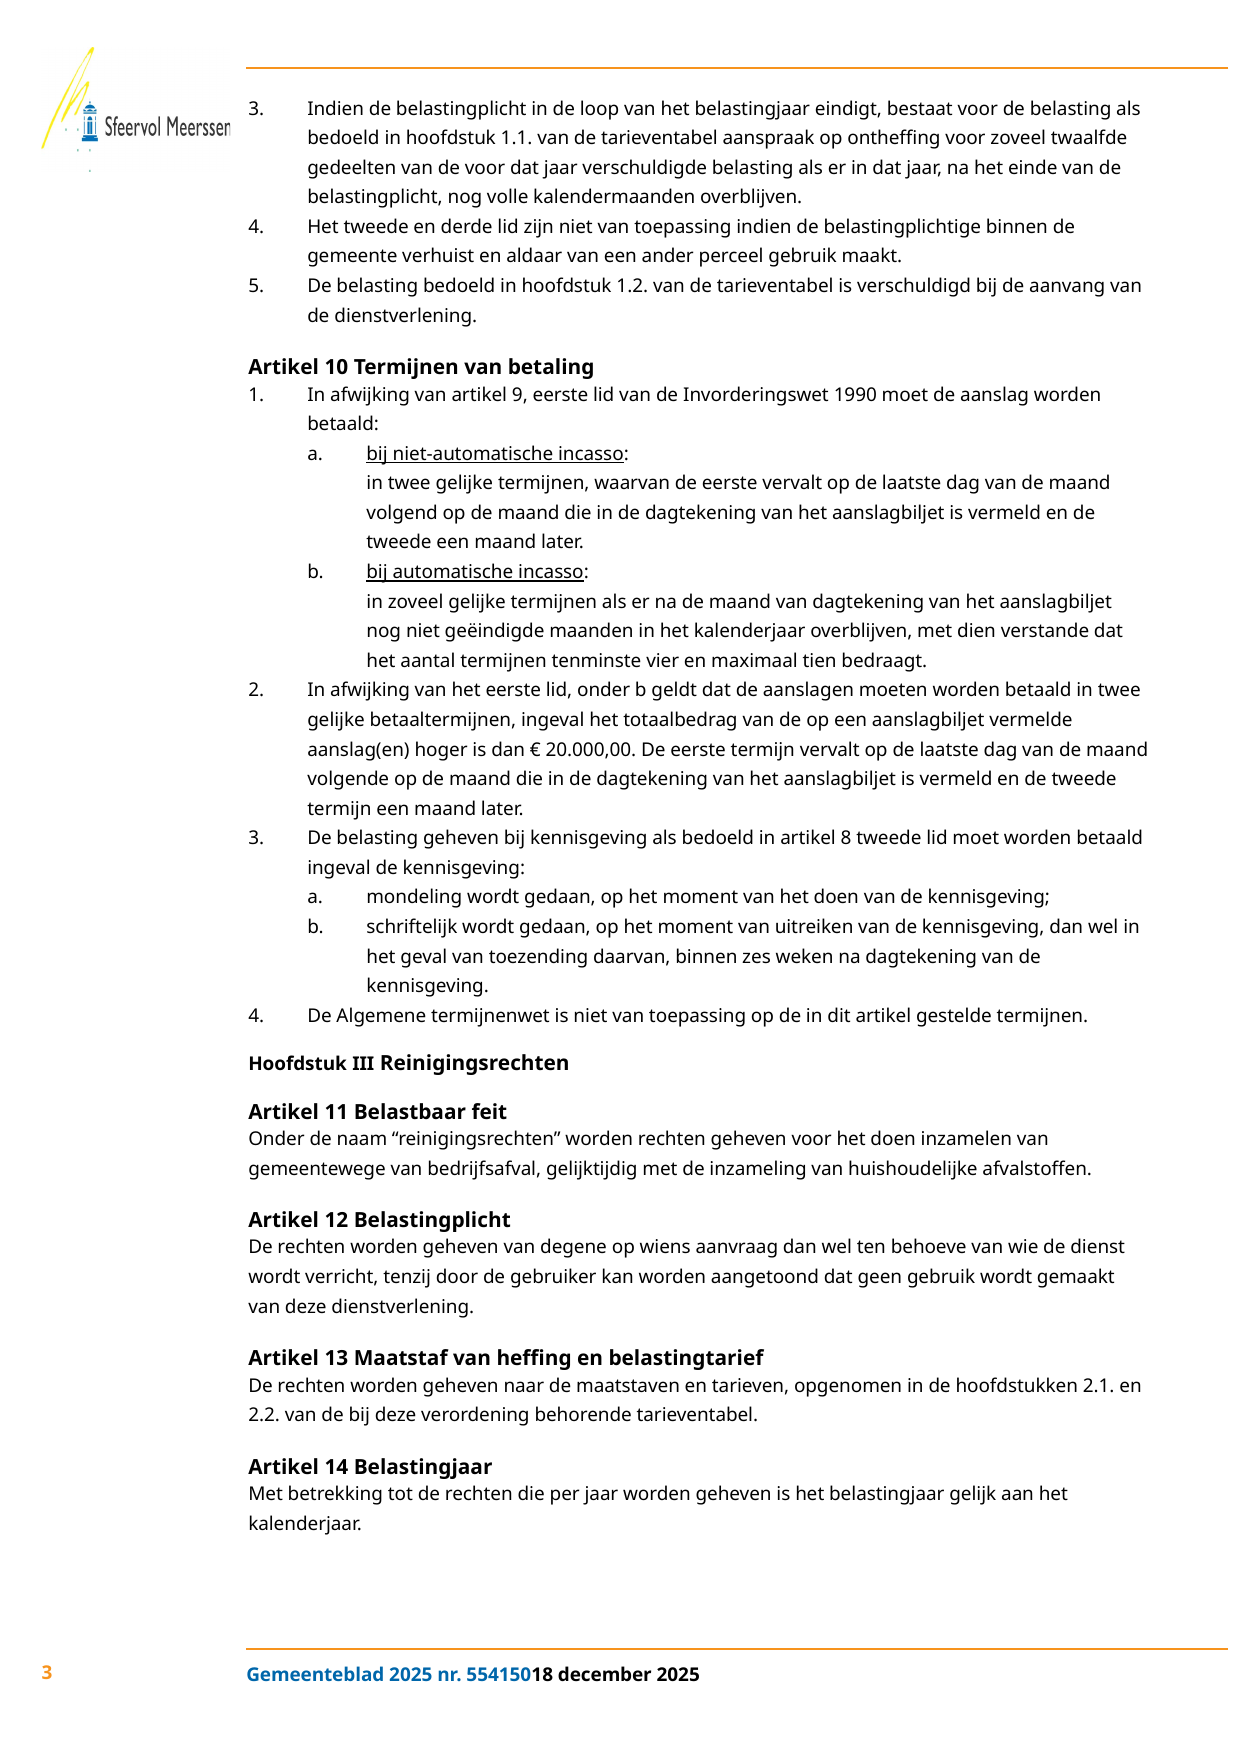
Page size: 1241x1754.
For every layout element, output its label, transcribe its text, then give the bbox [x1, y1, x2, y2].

text Hoofdstuk III Reinigingsrechten [248, 1048, 1152, 1076]
list De belasting bedoeld in hoofdstuk 1.2. van de tarieventabel is verschuldigd bij de aanvang van de dienstverlening. [248, 272, 1152, 328]
text Artikel 10 Termijnen van betaling [248, 352, 1152, 381]
list schriftelijk wordt gedaan, op het moment van uitreiken van de kennisgeving, dan wel in het geval van toezending daarvan, binnen zes weken na dagtekening van de kennisgeving. [307, 913, 1152, 998]
list Het tweede en derde lid zijn niet van toepassing indien de belastingplichtige binnen de gemeente verhuist en aldaar van een ander perceel gebruik maakt. [248, 213, 1152, 268]
text Artikel 11 Belastbaar feit [248, 1097, 1152, 1125]
list in twee gelijke termijnen, waarvan de eerste vervalt op de laatste dag van de maand volgend op de maand die in de dagtekening van het aanslagbiljet is vermeld en de tweede een maand later. [307, 469, 1152, 554]
list in zoveel gelijke termijnen als er na de maand van dagtekening van het aanslagbiljet nog niet geëindigde maanden in het kalenderjaar overblijven, met dien verstande dat het aantal termijnen tenminste vier en maximaal tien bedraagt. [307, 588, 1152, 673]
picture [41, 47, 231, 172]
text Met betrekking tot de rechten die per jaar worden geheven is het belastingjaar gelijk aan het kalenderjaar. [248, 1480, 1152, 1536]
list De belasting geheven bij kennisgeving als bedoeld in artikel 8 tweede lid moet worden betaald ingeval de kennisgeving: [248, 824, 1152, 880]
list In afwijking van het eerste lid, onder b geldt dat de aanslagen moeten worden betaald in twee gelijke betaaltermijnen, ingeval het totaalbedrag van de op een aanslagbiljet vermelde aanslag(en) hoger is dan € 20.000,00. De eerste termijn vervalt op de laatste dag van de maand volgende op de maand die in de dagtekening van het aanslagbiljet is vermeld en de tweede termijn een maand later. [248, 677, 1152, 821]
list Indien de belastingplicht in de loop van het belastingjaar eindigt, bestaat voor de belasting als bedoeld in hoofdstuk 1.1. van de tarieventabel aanspraak op ontheffing voor zoveel twaalfde gedeelten van de voor dat jaar verschuldigde belasting als er in dat jaar, na het einde van de belastingplicht, nog volle kalendermaanden overblijven. [248, 95, 1152, 209]
list In afwijking van artikel 9, eerste lid van de Invorderingswet 1990 moet de aanslag worden betaald: [248, 381, 1152, 436]
list De Algemene termijnenwet is niet van toepassing op de in dit artikel gestelde termijnen. [248, 1002, 1152, 1028]
text Artikel 14 Belastingjaar [248, 1452, 1152, 1480]
list bij automatische incasso: [307, 558, 1152, 584]
list mondeling wordt gedaan, op het moment van het doen van de kennisgeving; [307, 884, 1152, 909]
text Artikel 13 Maatstaf van heffing en belastingtarief [248, 1343, 1152, 1372]
list bij niet-automatische incasso: [307, 440, 1152, 466]
text De rechten worden geheven naar de maatstaven en tarieven, opgenomen in de hoofdstukken 2.1. en 2.2. van de bij deze verordening behorende tarieventabel. [248, 1372, 1152, 1427]
text Onder de naam “reinigingsrechten” worden rechten geheven voor het doen inzamelen van gemeentewege van bedrijfsafval, gelijktijdig met de inzameling van huishoudelijke afvalstoffen. [248, 1125, 1152, 1181]
text De rechten worden geheven van degene op wiens aanvraag dan wel ten behoeve van wie de dienst wordt verricht, tenzij door de gebruiker kan worden aangetoond dat geen gebruik wordt gemaakt van deze dienstverlening. [248, 1234, 1152, 1319]
text Artikel 12 Belastingplicht [248, 1205, 1152, 1234]
